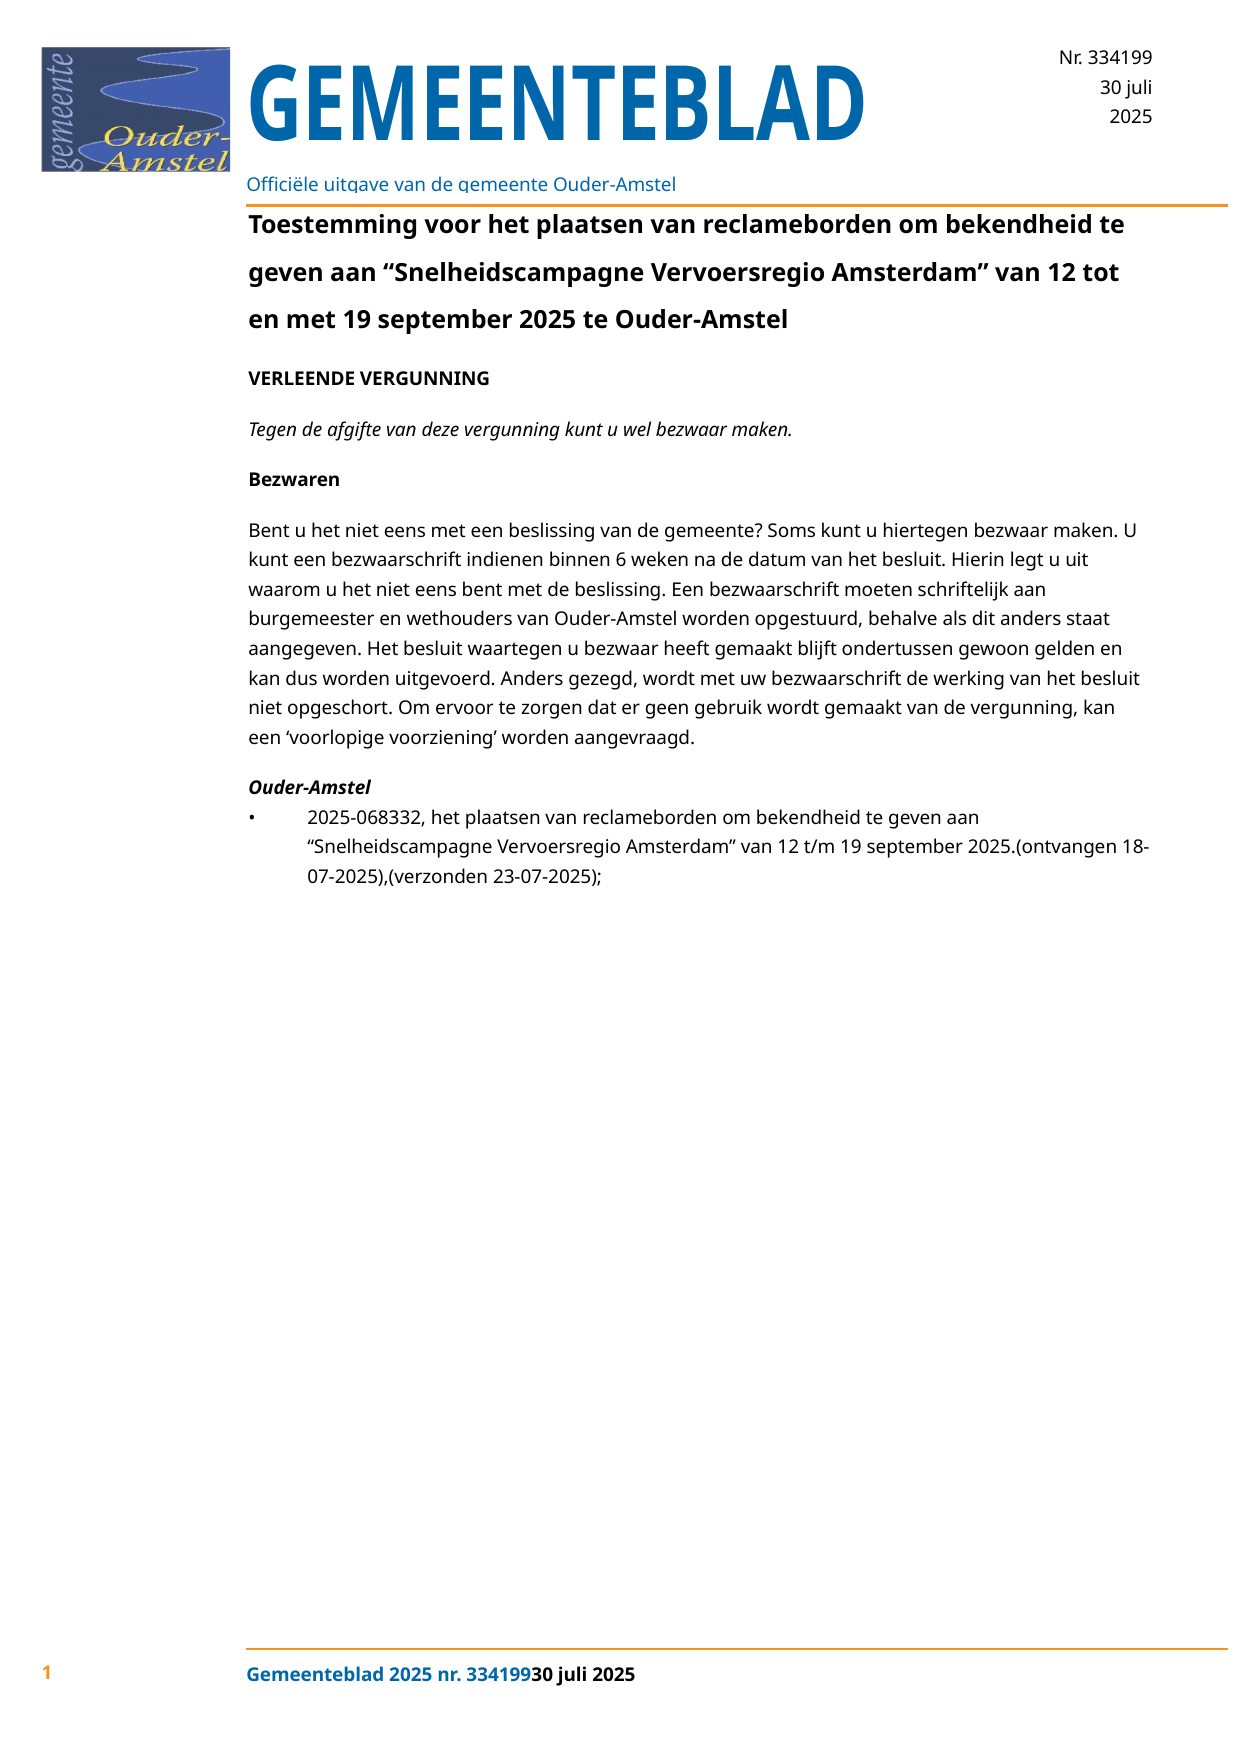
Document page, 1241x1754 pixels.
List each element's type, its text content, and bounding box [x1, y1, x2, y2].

list 2025-068332, het plaatsen van reclameborden om bekendheid te geven aan “Snelheidscampagne Vervoersregio Amsterdam” van 12 t/m 19 september 2025.(ontvangen 18-07-2025),(verzonden 23-07-2025); [248, 804, 1152, 889]
text Bezwaren [248, 466, 1152, 492]
text VERLEENDE VERGUNNING [248, 366, 1152, 391]
picture [41, 47, 231, 172]
text Toestemming voor het plaatsen van reclameborden om bekendheid te geven aan “Snelheidscampagne Vervoersregio Amsterdam” van 12 tot en met 19 september 2025 te Ouder-Amstel [248, 207, 1152, 336]
text Ouder-Amstel [248, 774, 1152, 800]
text Tegen de afgifte van deze vergunning kunt u wel bezwaar maken. [248, 416, 1152, 442]
text Bent u het niet eens met een beslissing van de gemeente? Soms kunt u hiertegen bezwaar maken. U kunt een bezwaarschrift indienen binnen 6 weken na de datum van het besluit. Hierin legt u uit waarom u het niet eens bent met de beslissing. Een bezwaarschrift moeten schriftelijk aan burgemeester en wethouders van Ouder-Amstel worden opgestuurd, behalve als dit anders staat aangegeven. Het besluit waartegen u bezwaar heeft gemaakt blijft ondertussen gewoon gelden en kan dus worden uitgevoerd. Anders gezegd, wordt met uw bezwaarschrift de werking van het besluit niet opgeschort. Om ervoor te zorgen dat er geen gebruik wordt gemaakt van de vergunning, kan een ‘voorlopige voorziening’ worden aangevraagd. [248, 517, 1152, 749]
